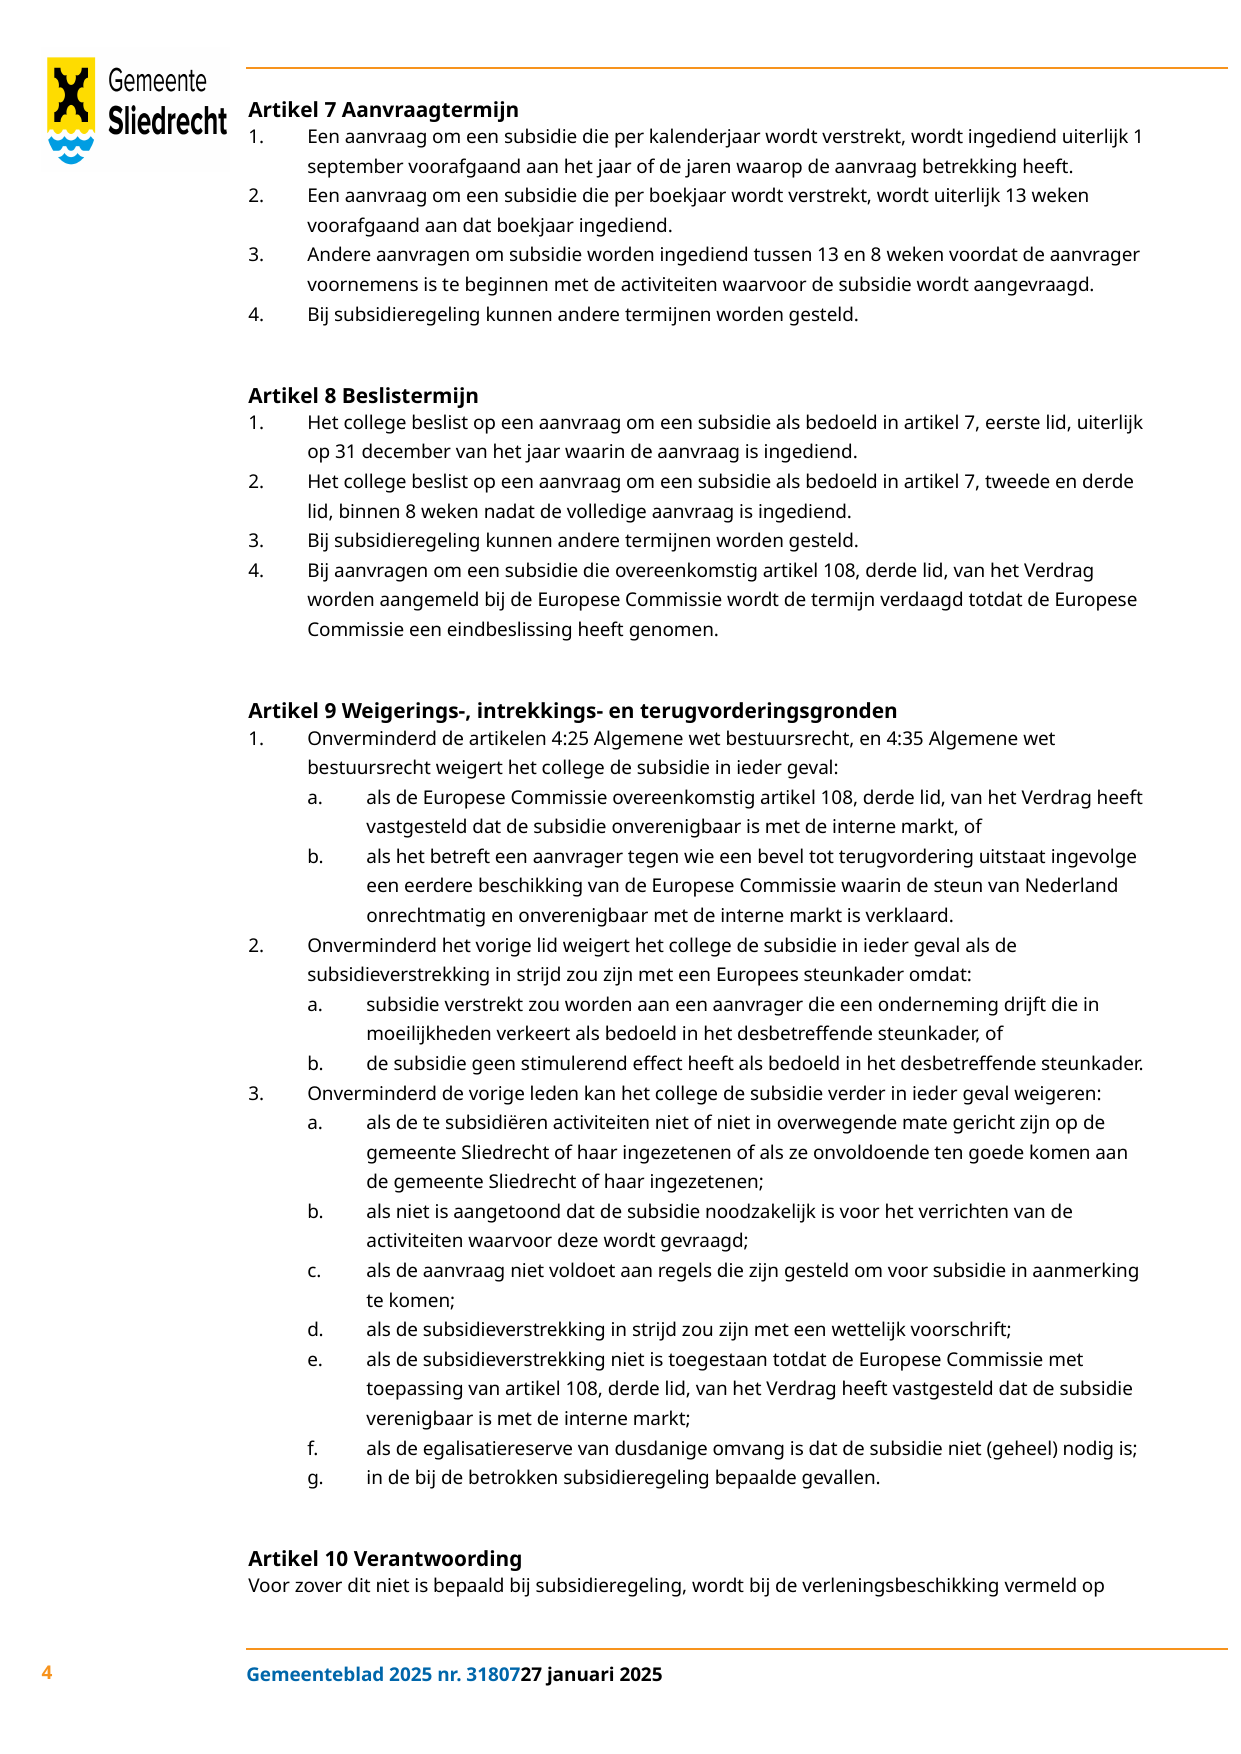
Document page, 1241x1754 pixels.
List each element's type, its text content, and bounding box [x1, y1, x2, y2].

picture [41, 47, 231, 172]
list Onverminderd de artikelen 4:25 Algemene wet bestuursrecht, en 4:35 Algemene wet bestuursrecht weigert het college de subsidie in ieder geval: [248, 725, 1152, 780]
list Een aanvraag om een subsidie die per boekjaar wordt verstrekt, wordt uiterlijk 13 weken voorafgaand aan dat boekjaar ingediend. [248, 182, 1152, 238]
list als de subsidieverstrekking in strijd zou zijn met een wettelijk voorschrift; [307, 1316, 1152, 1342]
text Artikel 10 Verantwoording [248, 1544, 1152, 1573]
list Het college beslist op een aanvraag om een subsidie als bedoeld in artikel 7, tweede en derde lid, binnen 8 weken nadat de volledige aanvraag is ingediend. [248, 468, 1152, 524]
list als de subsidieverstrekking niet is toegestaan totdat de Europese Commissie met toepassing van artikel 108, derde lid, van het Verdrag heeft vastgesteld dat de subsidie verenigbaar is met de interne markt; [307, 1346, 1152, 1431]
text Artikel 8 Beslistermijn [248, 381, 1152, 409]
list Het college beslist op een aanvraag om een subsidie als bedoeld in artikel 7, eerste lid, uiterlijk op 31 december van het jaar waarin de aanvraag is ingediend. [248, 409, 1152, 464]
text Artikel 9 Weigerings-, intrekkings- en terugvorderingsgronden [248, 696, 1152, 725]
list als het betreft een aanvrager tegen wie een bevel tot terugvordering uitstaat ingevolge een eerdere beschikking van de Europese Commissie waarin de steun van Nederland onrechtmatig en onverenigbaar met de interne markt is verklaard. [307, 843, 1152, 928]
list Een aanvraag om een subsidie die per kalenderjaar wordt verstrekt, wordt ingediend uiterlijk 1 september voorafgaand aan het jaar of de jaren waarop de aanvraag betrekking heeft. [248, 123, 1152, 178]
list als de egalisatiereserve van dusdanige omvang is dat de subsidie niet (geheel) nodig is; [307, 1435, 1152, 1460]
list de subsidie geen stimulerend effect heeft als bedoeld in het desbetreffende steunkader. [307, 1050, 1152, 1076]
list als de Europese Commissie overeenkomstig artikel 108, derde lid, van het Verdrag heeft vastgesteld dat de subsidie onverenigbaar is met de interne markt, of [307, 784, 1152, 839]
text Voor zover dit niet is bepaald bij subsidieregeling, wordt bij de verleningsbeschikking vermeld op [248, 1573, 1152, 1598]
list Onverminderd de vorige leden kan het college de subsidie verder in ieder geval weigeren: [248, 1080, 1152, 1105]
text Artikel 7 Aanvraagtermijn [248, 95, 1152, 123]
list Bij subsidieregeling kunnen andere termijnen worden gesteld. [248, 527, 1152, 553]
list Bij aanvragen om een subsidie die overeenkomstig artikel 108, derde lid, van het Verdrag worden aangemeld bij de Europese Commissie wordt de termijn verdaagd totdat de Europese Commissie een eindbeslissing heeft genomen. [248, 557, 1152, 642]
list Andere aanvragen om subsidie worden ingediend tussen 13 en 8 weken voordat de aanvrager voornemens is te beginnen met de activiteiten waarvoor de subsidie wordt aangevraagd. [248, 242, 1152, 297]
list in de bij de betrokken subsidieregeling bepaalde gevallen. [307, 1464, 1152, 1490]
list Bij subsidieregeling kunnen andere termijnen worden gesteld. [248, 301, 1152, 326]
list als niet is aangetoond dat de subsidie noodzakelijk is voor het verrichten van de activiteiten waarvoor deze wordt gevraagd; [307, 1198, 1152, 1253]
list subsidie verstrekt zou worden aan een aanvrager die een onderneming drijft die in moeilijkheden verkeert als bedoeld in het desbetreffende steunkader, of [307, 991, 1152, 1046]
list als de te subsidiëren activiteiten niet of niet in overwegende mate gericht zijn op de gemeente Sliedrecht of haar ingezetenen of als ze onvoldoende ten goede komen aan de gemeente Sliedrecht of haar ingezetenen; [307, 1109, 1152, 1194]
list als de aanvraag niet voldoet aan regels die zijn gesteld om voor subsidie in aanmerking te komen; [307, 1257, 1152, 1312]
list Onverminderd het vorige lid weigert het college de subsidie in ieder geval als de subsidieverstrekking in strijd zou zijn met een Europees steunkader omdat: [248, 932, 1152, 987]
